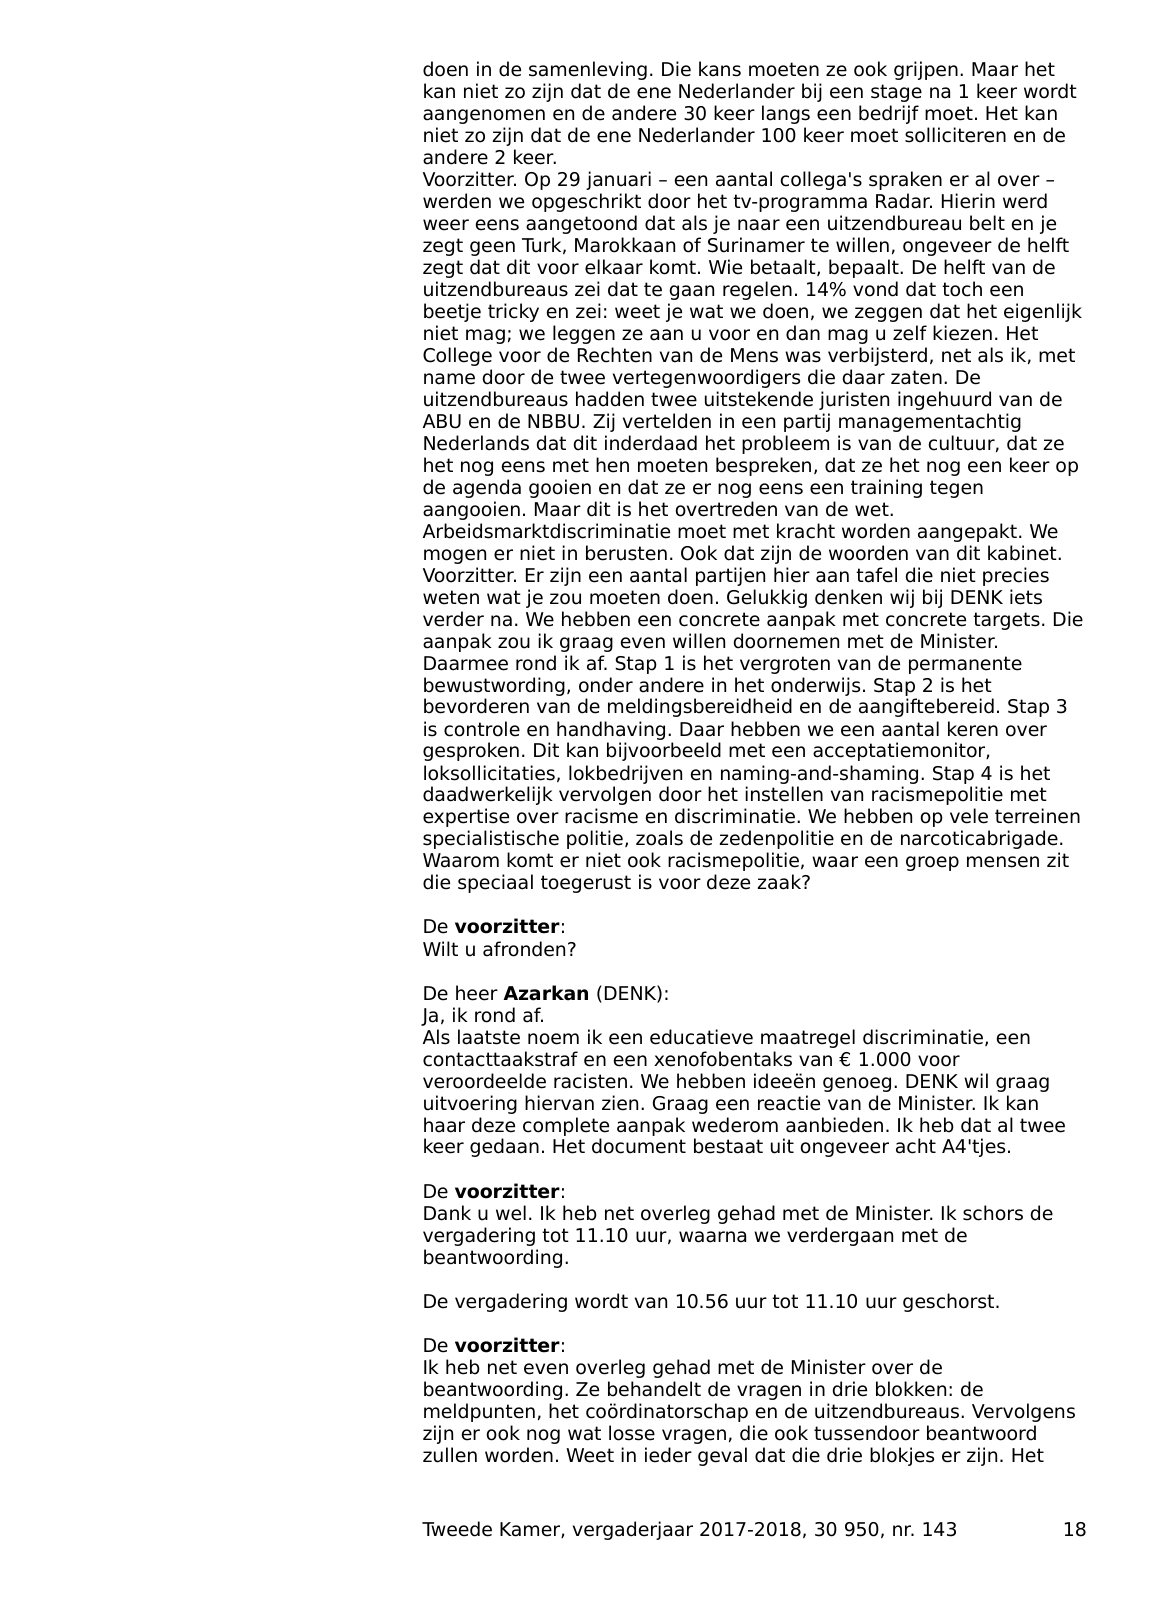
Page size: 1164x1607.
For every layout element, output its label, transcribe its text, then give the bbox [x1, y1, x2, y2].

text Ja, ik rond af. [422, 1004, 1087, 1027]
text Voorzitter. Op 29 januari – een aantal collega's spraken er al over – werden we opgeschrikt door het tv-programma Radar. Hierin werd weer eens aangetoond dat als je naar een uitzendbureau belt en je zegt geen Turk, Marokkaan of Surinamer te willen, ongeveer de helft zegt dat dit voor elkaar komt. Wie betaalt, bepaalt. De helft van de uitzendbureaus zei dat te gaan regelen. 14% vond dat toch een beetje tricky en zei: weet je wat we doen, we zeggen dat het eigenlijk niet mag; we leggen ze aan u voor en dan mag u zelf kiezen. Het College voor de Rechten van de Mens was verbijsterd, net als ik, met name door de twee vertegenwoordigers die daar zaten. De uitzendbureaus hadden twee uitstekende juristen ingehuurd van de ABU en de NBBU. Zij vertelden in een partij managementachtig Nederlands dat dit inderdaad het probleem is van de cultuur, dat ze het nog eens met hen moeten bespreken, dat ze het nog een keer op de agenda gooien en dat ze er nog eens een training tegen aangooien. Maar dit is het overtreden van de wet. Arbeidsmarktdiscriminatie moet met kracht worden aangepakt. We mogen er niet in berusten. Ook dat zijn de woorden van dit kabinet. [422, 169, 1087, 564]
text De voorzitter: [422, 1181, 1087, 1203]
text De heer Azarkan (DENK): [422, 983, 1087, 1004]
text doen in de samenleving. Die kans moeten ze ook grijpen. Maar het kan niet zo zijn dat de ene Nederlander bij een stage na 1 keer wordt aangenomen en de andere 30 keer langs een bedrijf moet. Het kan niet zo zijn dat de ene Nederlander 100 keer moet solliciteren en de andere 2 keer. [422, 59, 1087, 169]
text De vergadering wordt van 10.56 uur tot 11.10 uur geschorst. [422, 1291, 1087, 1313]
text De voorzitter: [422, 1335, 1087, 1357]
text De voorzitter: [422, 916, 1087, 938]
text Als laatste noem ik een educatieve maatregel discriminatie, een contacttaakstraf en een xenofobentaks van € 1.000 voor veroordeelde racisten. We hebben ideeën genoeg. DENK wil graag uitvoering hiervan zien. Graag een reactie van de Minister. Ik kan haar deze complete aanpak wederom aanbieden. Ik heb dat al twee keer gedaan. Het document bestaat uit ongeveer acht A4'tjes. [422, 1027, 1087, 1158]
text Ik heb net even overleg gehad met de Minister over de beantwoording. Ze behandelt de vragen in drie blokken: de meldpunten, het coördinatorschap en de uitzendbureaus. Vervolgens zijn er ook nog wat losse vragen, die ook tussendoor beantwoord zullen worden. Weet in ieder geval dat die drie blokjes er zijn. Het [422, 1357, 1087, 1467]
text Voorzitter. Er zijn een aantal partijen hier aan tafel die niet precies weten wat je zou moeten doen. Gelukkig denken wij bij DENK iets verder na. We hebben een concrete aanpak met concrete targets. Die aanpak zou ik graag even willen doornemen met de Minister. Daarmee rond ik af. Stap 1 is het vergroten van de permanente bewustwording, onder andere in het onderwijs. Stap 2 is het bevorderen van de meldingsbereidheid en de aangiftebereid. Stap 3 is controle en handhaving. Daar hebben we een aantal keren over gesproken. Dit kan bijvoorbeeld met een acceptatiemonitor, loksollicitaties, lokbedrijven en naming-and-shaming. Stap 4 is het daadwerkelijk vervolgen door het instellen van racismepolitie met expertise over racisme en discriminatie. We hebben op vele terreinen specialistische politie, zoals de zedenpolitie en de narcoticabrigade. Waarom komt er niet ook racismepolitie, waar een groep mensen zit die speciaal toegerust is voor deze zaak? [422, 564, 1087, 894]
text Wilt u afronden? [422, 938, 1087, 960]
text Dank u wel. Ik heb net overleg gehad met de Minister. Ik schors de vergadering tot 11.10 uur, waarna we verdergaan met de beantwoording. [422, 1203, 1087, 1268]
